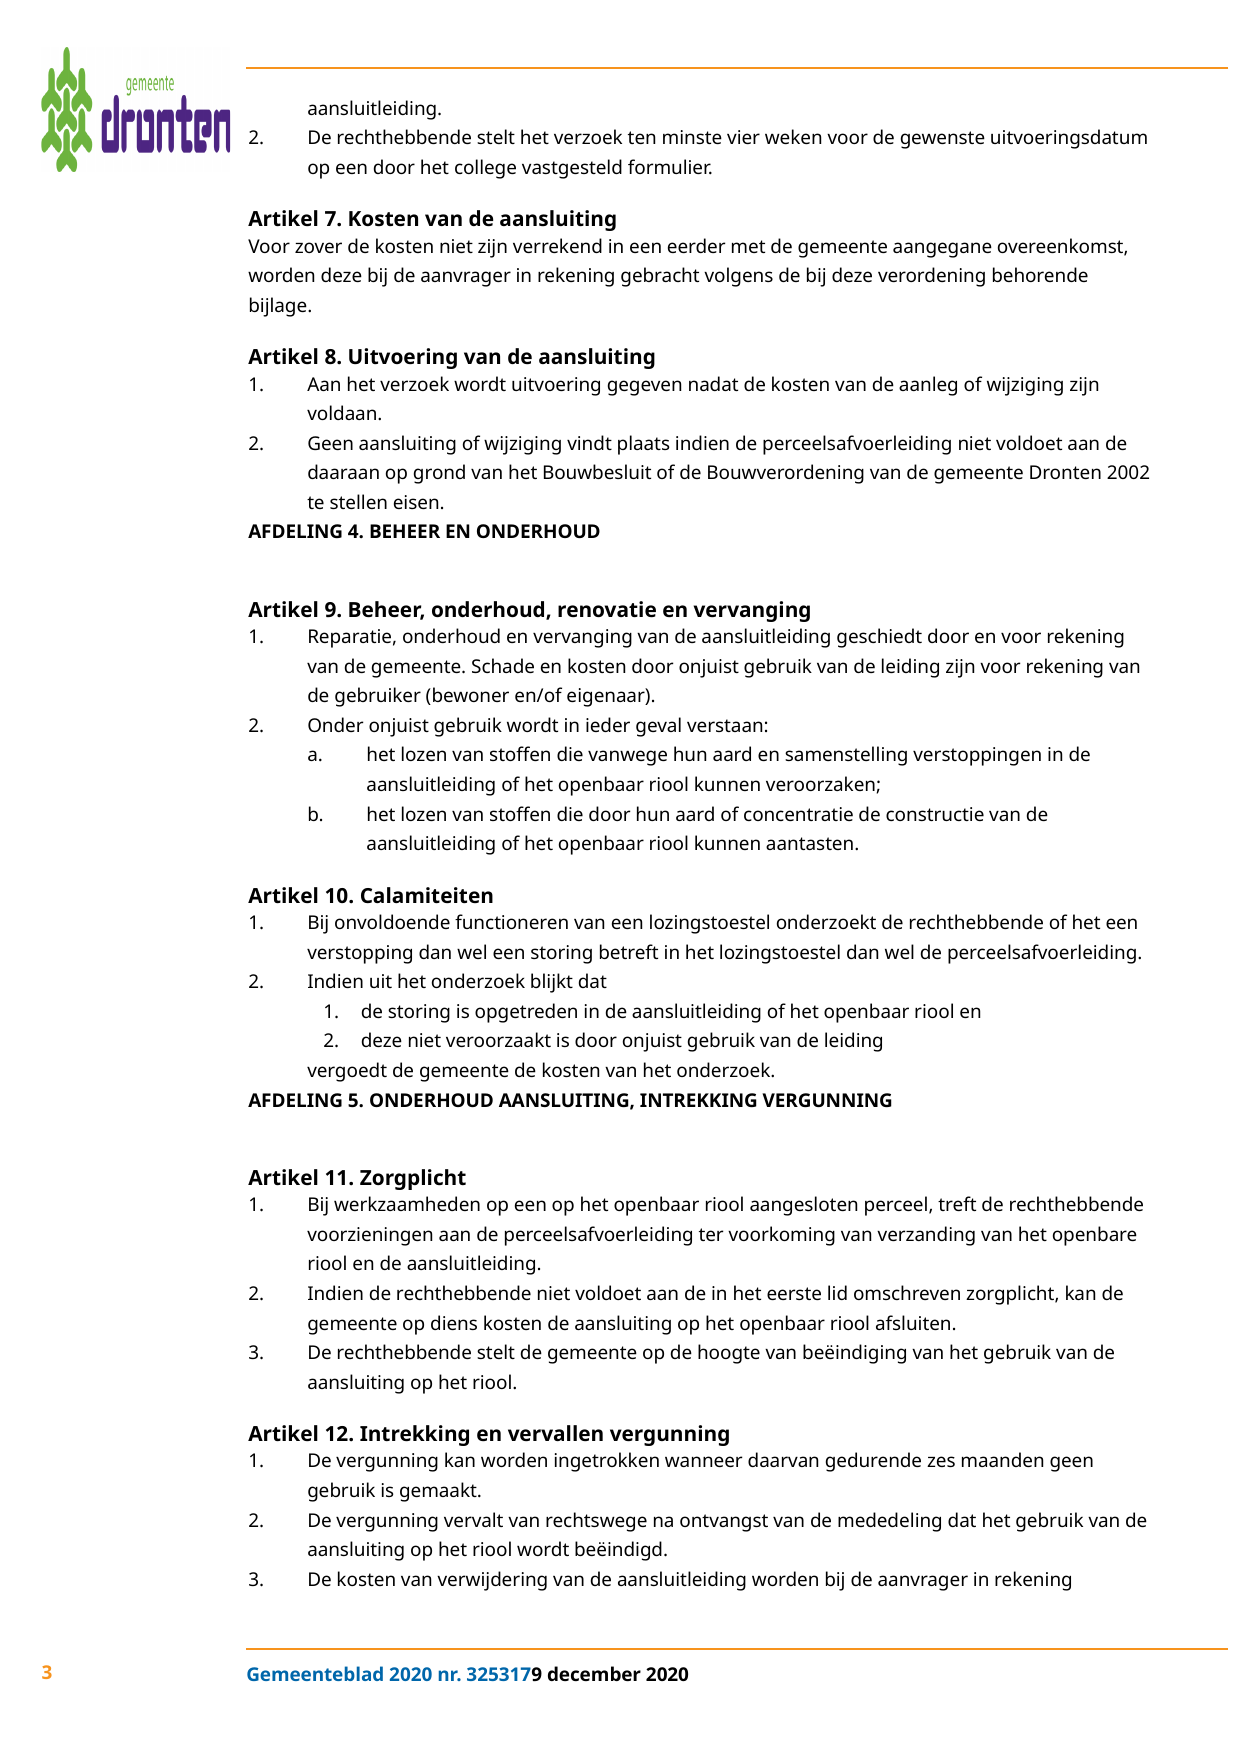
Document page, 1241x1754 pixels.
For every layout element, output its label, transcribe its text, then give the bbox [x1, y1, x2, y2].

list het lozen van stoffen die door hun aard of concentratie de constructie van de aansluitleiding of het openbaar riool kunnen aantasten. [307, 801, 1152, 856]
list aansluitleiding. [248, 95, 1152, 121]
picture [41, 47, 231, 172]
text Artikel 11. Zorgplicht [248, 1163, 1152, 1191]
list Aan het verzoek wordt uitvoering gegeven nadat de kosten van de aanleg of wijziging zijn voldaan. [248, 371, 1152, 426]
list De rechthebbende stelt het verzoek ten minste vier weken voor de gewenste uitvoeringsdatum op een door het college vastgesteld formulier. [248, 124, 1152, 180]
list Indien uit het onderzoek blijkt dat [248, 968, 1152, 994]
text AFDELING 5. ONDERHOUD AANSLUITING, INTREKKING VERGUNNING [248, 1087, 1152, 1112]
list Indien de rechthebbende niet voldoet aan de in het eerste lid omschreven zorgplicht, kan de gemeente op diens kosten de aansluiting op het openbaar riool afsluiten. [248, 1280, 1152, 1335]
list de storing is opgetreden in de aansluitleiding of het openbaar riool en [323, 998, 1152, 1024]
list De kosten van verwijdering van de aansluitleiding worden bij de aanvrager in rekening [248, 1566, 1152, 1592]
text Artikel 10. Calamiteiten [248, 881, 1152, 909]
list De vergunning kan worden ingetrokken wanneer daarvan gedurende zes maanden geen gebruik is gemaakt. [248, 1448, 1152, 1503]
text Voor zover de kosten niet zijn verrekend in een eerder met de gemeente aangegane overeenkomst, worden deze bij de aanvrager in rekening gebracht volgens de bij deze verordening behorende bijlage. [248, 233, 1152, 318]
list deze niet veroorzaakt is door onjuist gebruik van de leiding [323, 1028, 1152, 1053]
text Artikel 7. Kosten van de aansluiting [248, 204, 1152, 233]
text AFDELING 4. BEHEER EN ONDERHOUD [248, 519, 1152, 544]
text Artikel 12. Intrekking en vervallen vergunning [248, 1419, 1152, 1448]
list Bij werkzaamheden op een op het openbaar riool aangesloten perceel, treft de rechthebbende voorzieningen aan de perceelsafvoerleiding ter voorkoming van verzanding van het openbare riool en de aansluitleiding. [248, 1191, 1152, 1276]
list Bij onvoldoende functioneren van een lozingstoestel onderzoekt de rechthebbende of het een verstopping dan wel een storing betreft in het lozingstoestel dan wel de perceelsafvoerleiding. [248, 909, 1152, 964]
list Geen aansluiting of wijziging vindt plaats indien de perceelsafvoerleiding niet voldoet aan de daaraan op grond van het Bouwbesluit of de Bouwverordening van de gemeente Dronten 2002 te stellen eisen. [248, 430, 1152, 515]
list De vergunning vervalt van rechtswege na ontvangst van de mededeling dat het gebruik van de aansluiting op het riool wordt beëindigd. [248, 1507, 1152, 1562]
list De rechthebbende stelt de gemeente op de hoogte van beëindiging van het gebruik van de aansluiting op het riool. [248, 1339, 1152, 1394]
list het lozen van stoffen die vanwege hun aard en samenstelling verstoppingen in de aansluitleiding of het openbaar riool kunnen veroorzaken; [307, 742, 1152, 797]
text Artikel 9. Beheer, onderhoud, renovatie en vervanging [248, 595, 1152, 623]
text Artikel 8. Uitvoering van de aansluiting [248, 342, 1152, 371]
list Onder onjuist gebruik wordt in ieder geval verstaan: [248, 712, 1152, 738]
list Reparatie, onderhoud en vervanging van de aansluitleiding geschiedt door en voor rekening van de gemeente. Schade en kosten door onjuist gebruik van de leiding zijn voor rekening van de gebruiker (bewoner en/of eigenaar). [248, 623, 1152, 708]
list vergoedt de gemeente de kosten van het onderzoek. [248, 1057, 1152, 1083]
